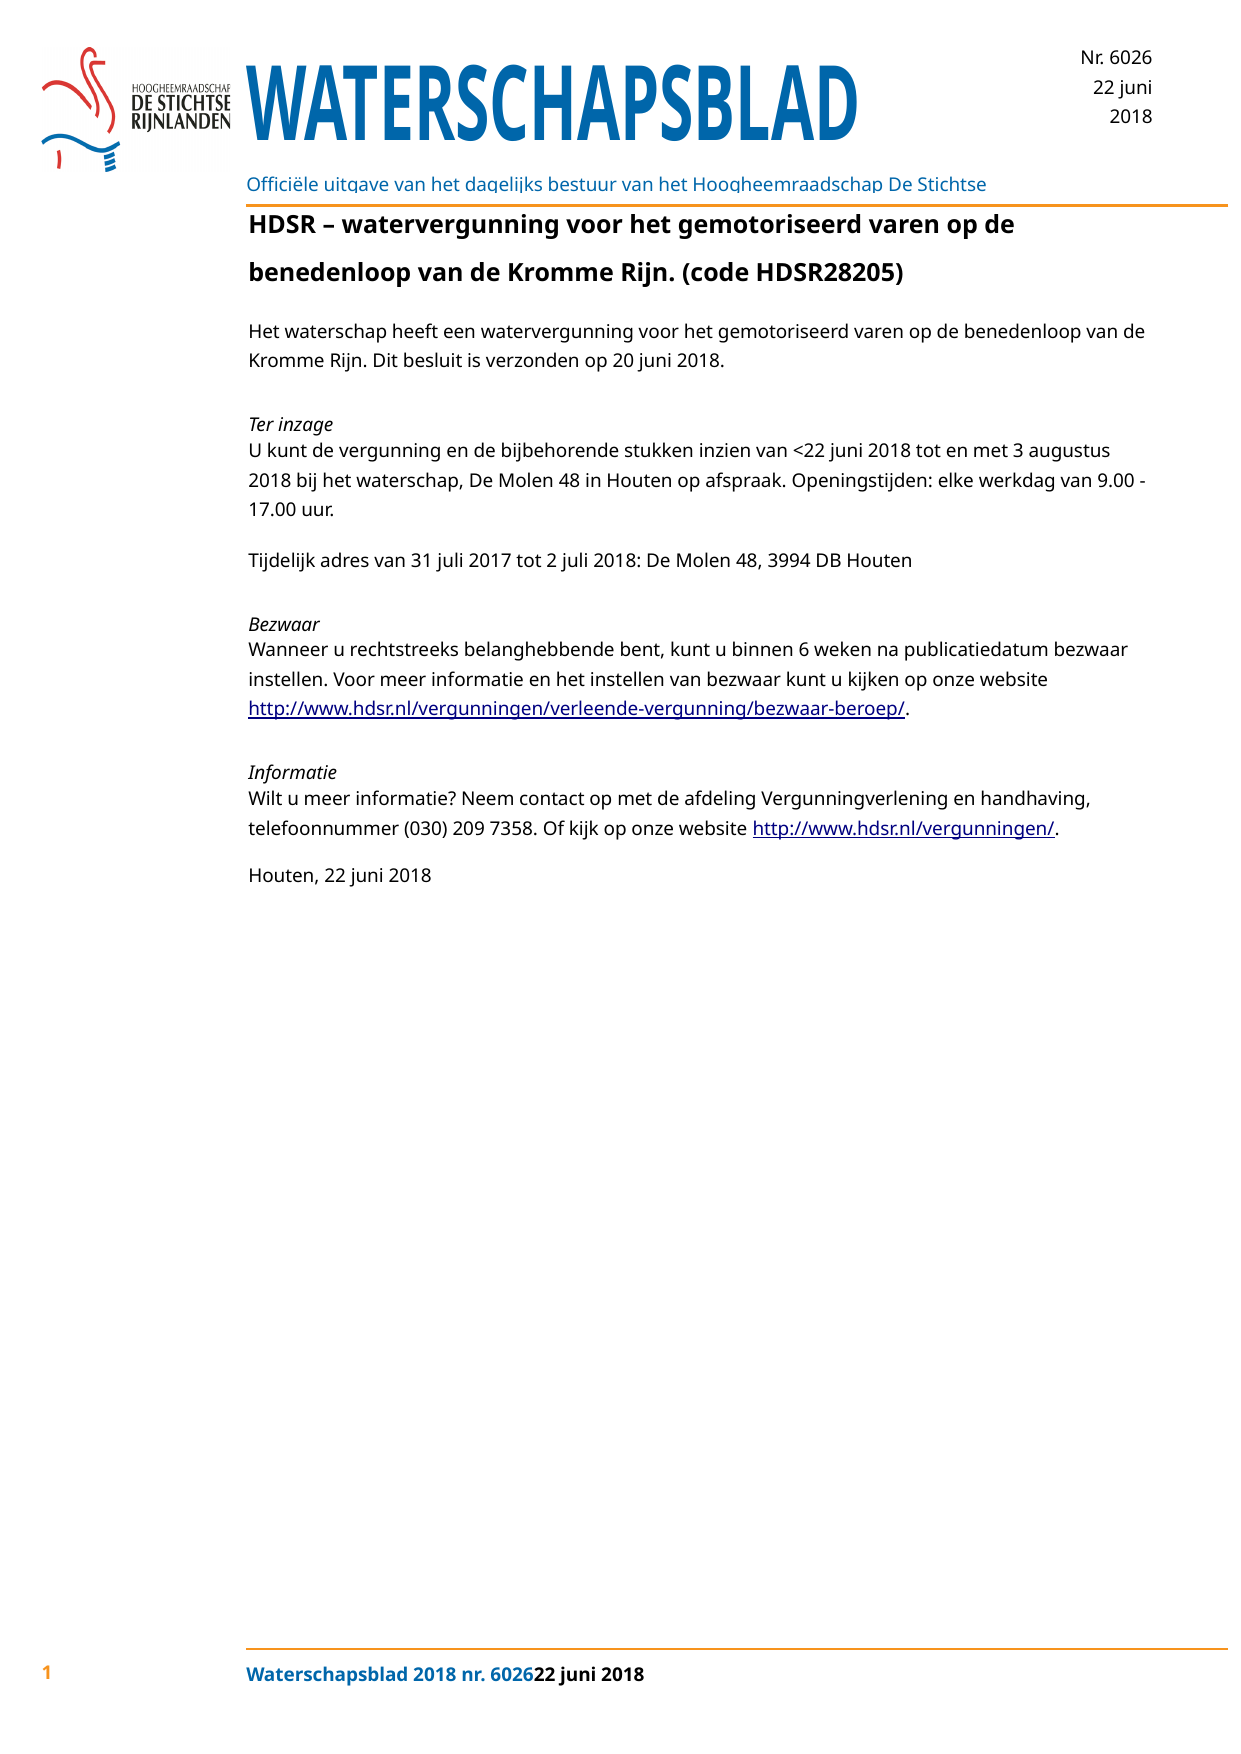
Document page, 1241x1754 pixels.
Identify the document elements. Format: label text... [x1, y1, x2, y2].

text HDSR – watervergunning voor het gemotoriseerd varen op de benedenloop van de Kromme Rijn. (code HDSR28205) [248, 207, 1152, 288]
picture [41, 47, 231, 172]
text Ter inzage [248, 411, 1152, 437]
text Wanneer u rechtstreeks belanghebbende bent, kunt u binnen 6 weken na publicatiedatum bezwaar instellen. Voor meer informatie en het instellen van bezwaar kunt u kijken op onze website http://www.hdsr.nl/vergunningen/verleende-vergunning/bezwaar-beroep/. [248, 636, 1152, 721]
text U kunt de vergunning en de bijbehorende stukken inzien van <22 juni 2018 tot en met 3 augustus 2018 bij het waterschap, De Molen 48 in Houten op afspraak. Openingstijden: elke werkdag van 9.00 - 17.00 uur. [248, 437, 1152, 522]
text Houten, 22 juni 2018 [248, 863, 1152, 888]
text Bezwaar [248, 611, 1152, 636]
text Informatie [248, 759, 1152, 785]
text Tijdelijk adres van 31 juli 2017 tot 2 juli 2018: De Molen 48, 3994 DB Houten [248, 547, 1152, 572]
text Wilt u meer informatie? Neem contact op met de afdeling Vergunningverlening en handhaving, telefoonnummer (030) 209 7358. Of kijk op onze website http://www.hdsr.nl/vergunningen/. [248, 785, 1152, 841]
text Het waterschap heeft een watervergunning voor het gemotoriseerd varen op de benedenloop van de Kromme Rijn. Dit besluit is verzonden op 20 juni 2018. [248, 318, 1152, 373]
